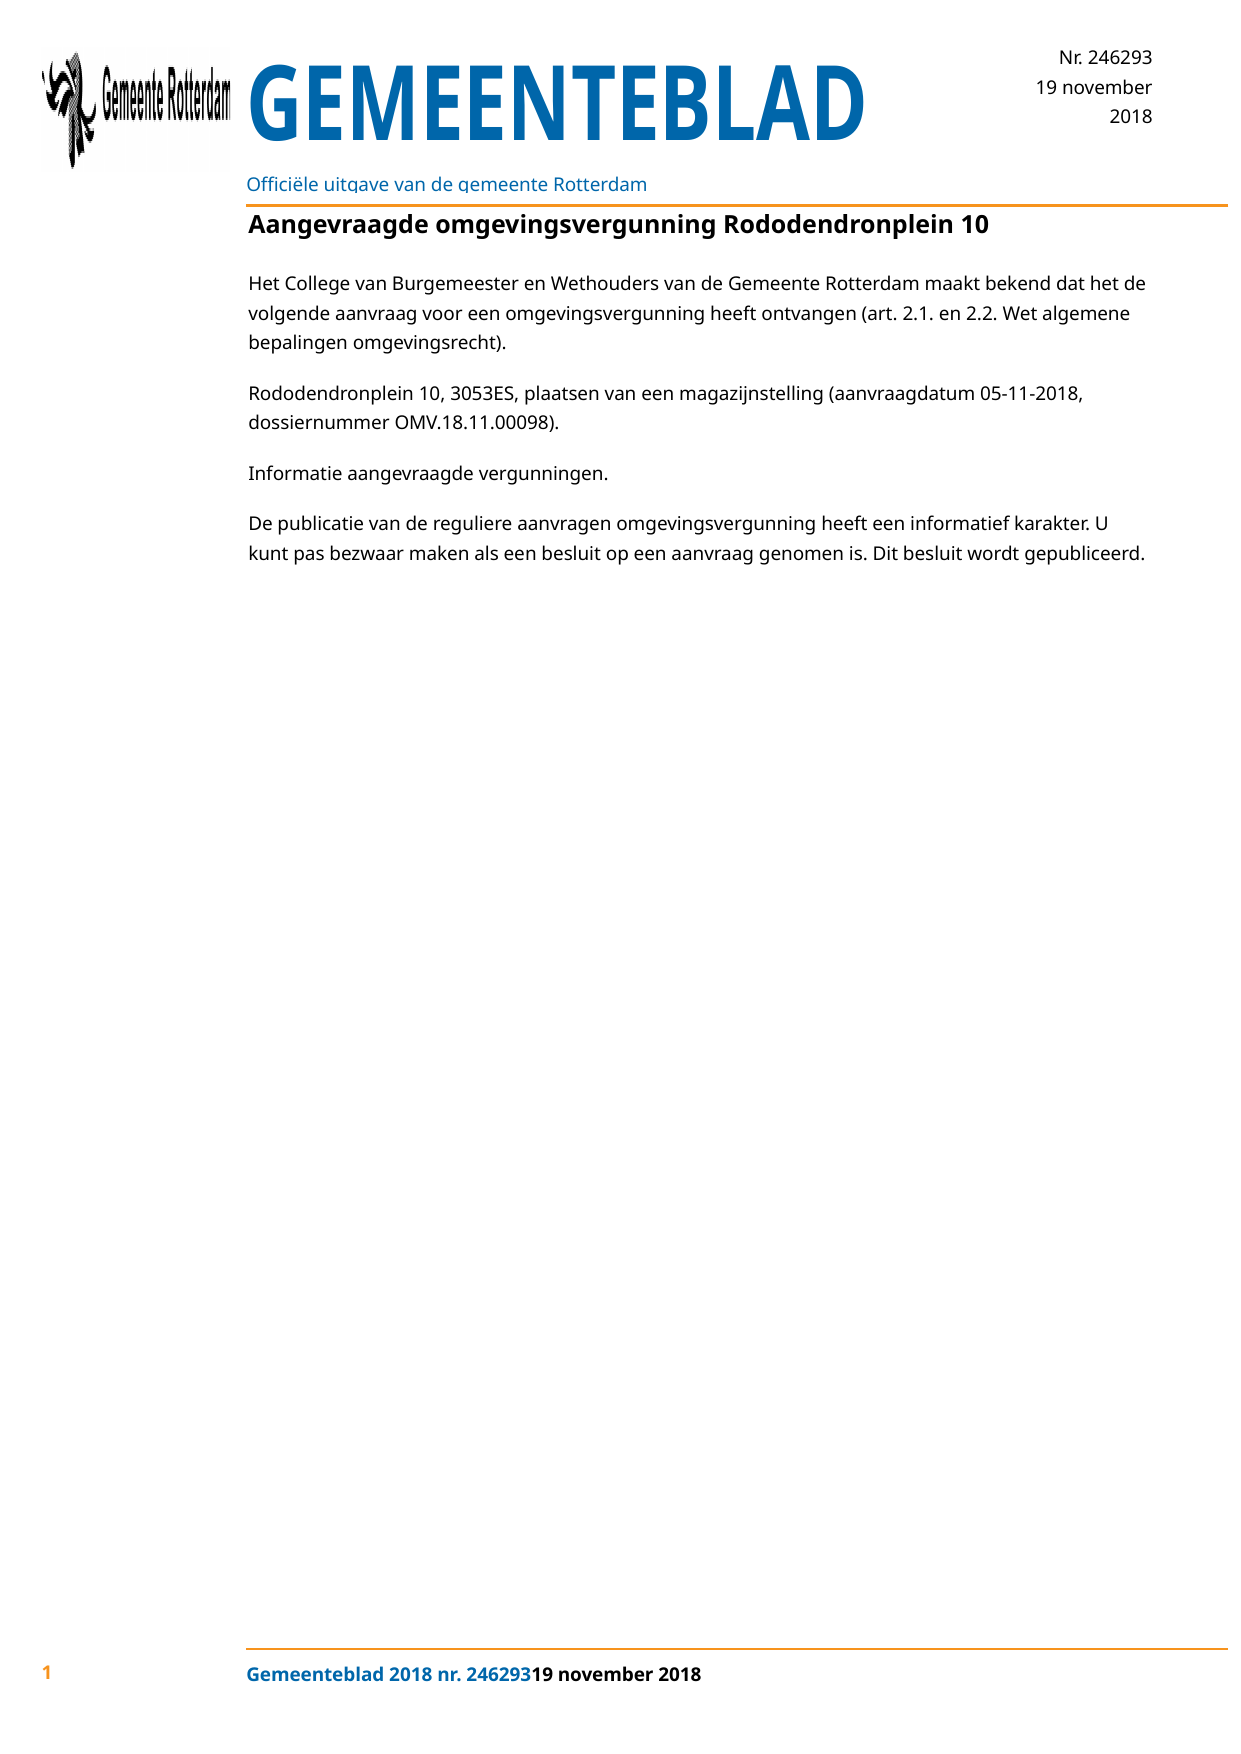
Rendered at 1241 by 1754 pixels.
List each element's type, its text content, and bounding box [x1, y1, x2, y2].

text Het College van Burgemeester en Wethouders van de Gemeente Rotterdam maakt bekend dat het de volgende aanvraag voor een omgevingsvergunning heeft ontvangen (art. 2.1. en 2.2. Wet algemene bepalingen omgevingsrecht). [248, 270, 1152, 355]
picture [41, 47, 231, 172]
text Aangevraagde omgevingsvergunning Rododendronplein 10 [248, 207, 1152, 241]
text De publicatie van de reguliere aanvragen omgevingsvergunning heeft een informatief karakter. U kunt pas bezwaar maken als een besluit op een aanvraag genomen is. Dit besluit wordt gepubliceerd. [248, 510, 1152, 566]
text Rododendronplein 10, 3053ES, plaatsen van een magazijnstelling (aanvraagdatum 05-11-2018, dossiernummer OMV.18.11.00098). [248, 380, 1152, 435]
text Informatie aangevraagde vergunningen. [248, 460, 1152, 486]
